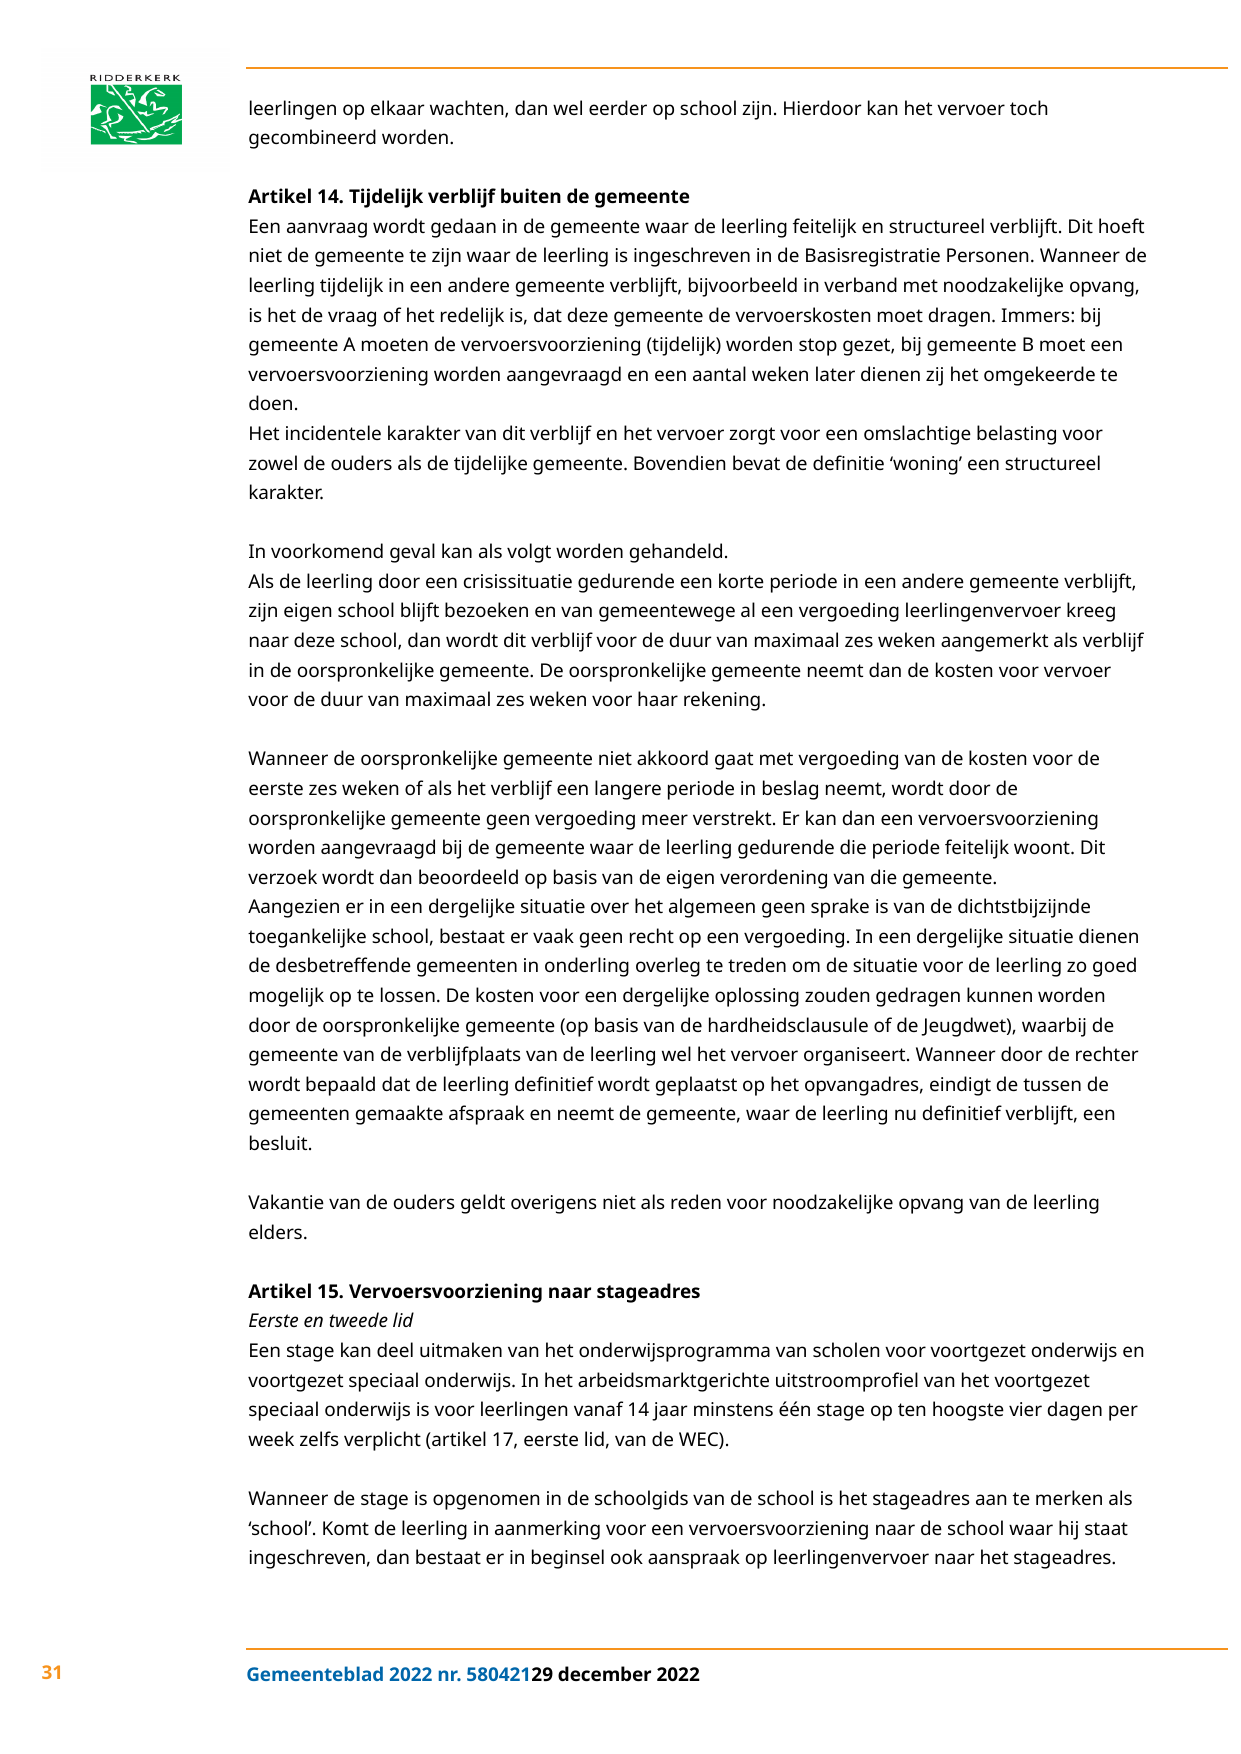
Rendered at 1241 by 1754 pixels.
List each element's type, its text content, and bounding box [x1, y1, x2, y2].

text Artikel 14. Tijdelijk verblijf buiten de gemeente [248, 183, 1152, 209]
text Vakantie van de ouders geldt overigens niet als reden voor noodzakelijke opvang van de leerling elders. [248, 1189, 1152, 1245]
text Als de leerling door een crisissituatie gedurende een korte periode in een andere gemeente verblijft, zijn eigen school blijft bezoeken en van gemeentewege al een vergoeding leerlingenvervoer kreeg naar deze school, dan wordt dit verblijf voor de duur van maximaal zes weken aangemerkt als verblijf in de oorspronkelijke gemeente. De oorspronkelijke gemeente neemt dan de kosten voor vervoer voor de duur van maximaal zes weken voor haar rekening. [248, 568, 1152, 712]
text Wanneer de stage is opgenomen in de schoolgids van de school is het stageadres aan te merken als ‘school’. Komt de leerling in aanmerking voor een vervoersvoorziening naar de school waar hij staat ingeschreven, dan bestaat er in beginsel ook aanspraak op leerlingenvervoer naar het stageadres. [248, 1485, 1152, 1570]
text Een aanvraag wordt gedaan in de gemeente waar de leerling feitelijk en structureel verblijft. Dit hoeft niet de gemeente te zijn waar de leerling is ingeschreven in de Basisregistratie Personen. Wanneer de leerling tijdelijk in een andere gemeente verblijft, bijvoorbeeld in verband met noodzakelijke opvang, is het de vraag of het redelijk is, dat deze gemeente de vervoerskosten moet dragen. Immers: bij gemeente A moeten de vervoersvoorziening (tijdelijk) worden stop gezet, bij gemeente B moet een vervoersvoorziening worden aangevraagd en een aantal weken later dienen zij het omgekeerde te doen. [248, 213, 1152, 416]
text Aangezien er in een dergelijke situatie over het algemeen geen sprake is van de dichtstbijzijnde toegankelijke school, bestaat er vaak geen recht op een vergoeding. In een dergelijke situatie dienen de desbetreffende gemeenten in onderling overleg te treden om de situatie voor de leerling zo goed mogelijk op te lossen. De kosten voor een dergelijke oplossing zouden gedragen kunnen worden door de oorspronkelijke gemeente (op basis van de hardheidsclausule of de Jeugdwet), waarbij de gemeente van de verblijfplaats van de leerling wel het vervoer organiseert. Wanneer door de rechter wordt bepaald dat de leerling definitief wordt geplaatst op het opvangadres, eindigt de tussen de gemeenten gemaakte afspraak en neemt de gemeente, waar de leerling nu definitief verblijft, een besluit. [248, 893, 1152, 1156]
text Een stage kan deel uitmaken van het onderwijsprogramma van scholen voor voortgezet onderwijs en voortgezet speciaal onderwijs. In het arbeidsmarktgerichte uitstroomprofiel van het voortgezet speciaal onderwijs is voor leerlingen vanaf 14 jaar minstens één stage op ten hoogste vier dagen per week zelfs verplicht (artikel 17, eerste lid, van de WEC). [248, 1337, 1152, 1452]
text leerlingen op elkaar wachten, dan wel eerder op school zijn. Hierdoor kan het vervoer toch gecombineerd worden. [248, 95, 1152, 150]
text In voorkomend geval kan als volgt worden gehandeld. [248, 538, 1152, 564]
text Het incidentele karakter van dit verblijf en het vervoer zorgt voor een omslachtige belasting voor zowel de ouders als de tijdelijke gemeente. Bovendien bevat de definitie ‘woning’ een structureel karakter. [248, 420, 1152, 505]
text Eerste en tweede lid [248, 1308, 1152, 1333]
text Artikel 15. Vervoersvoorziening naar stageadres [248, 1278, 1152, 1304]
picture [41, 47, 231, 172]
text Wanneer de oorspronkelijke gemeente niet akkoord gaat met vergoeding van de kosten voor de eerste zes weken of als het verblijf een langere periode in beslag neemt, wordt door de oorspronkelijke gemeente geen vergoeding meer verstrekt. Er kan dan een vervoersvoorziening worden aangevraagd bij de gemeente waar de leerling gedurende die periode feitelijk woont. Dit verzoek wordt dan beoordeeld op basis van de eigen verordening van die gemeente. [248, 746, 1152, 890]
